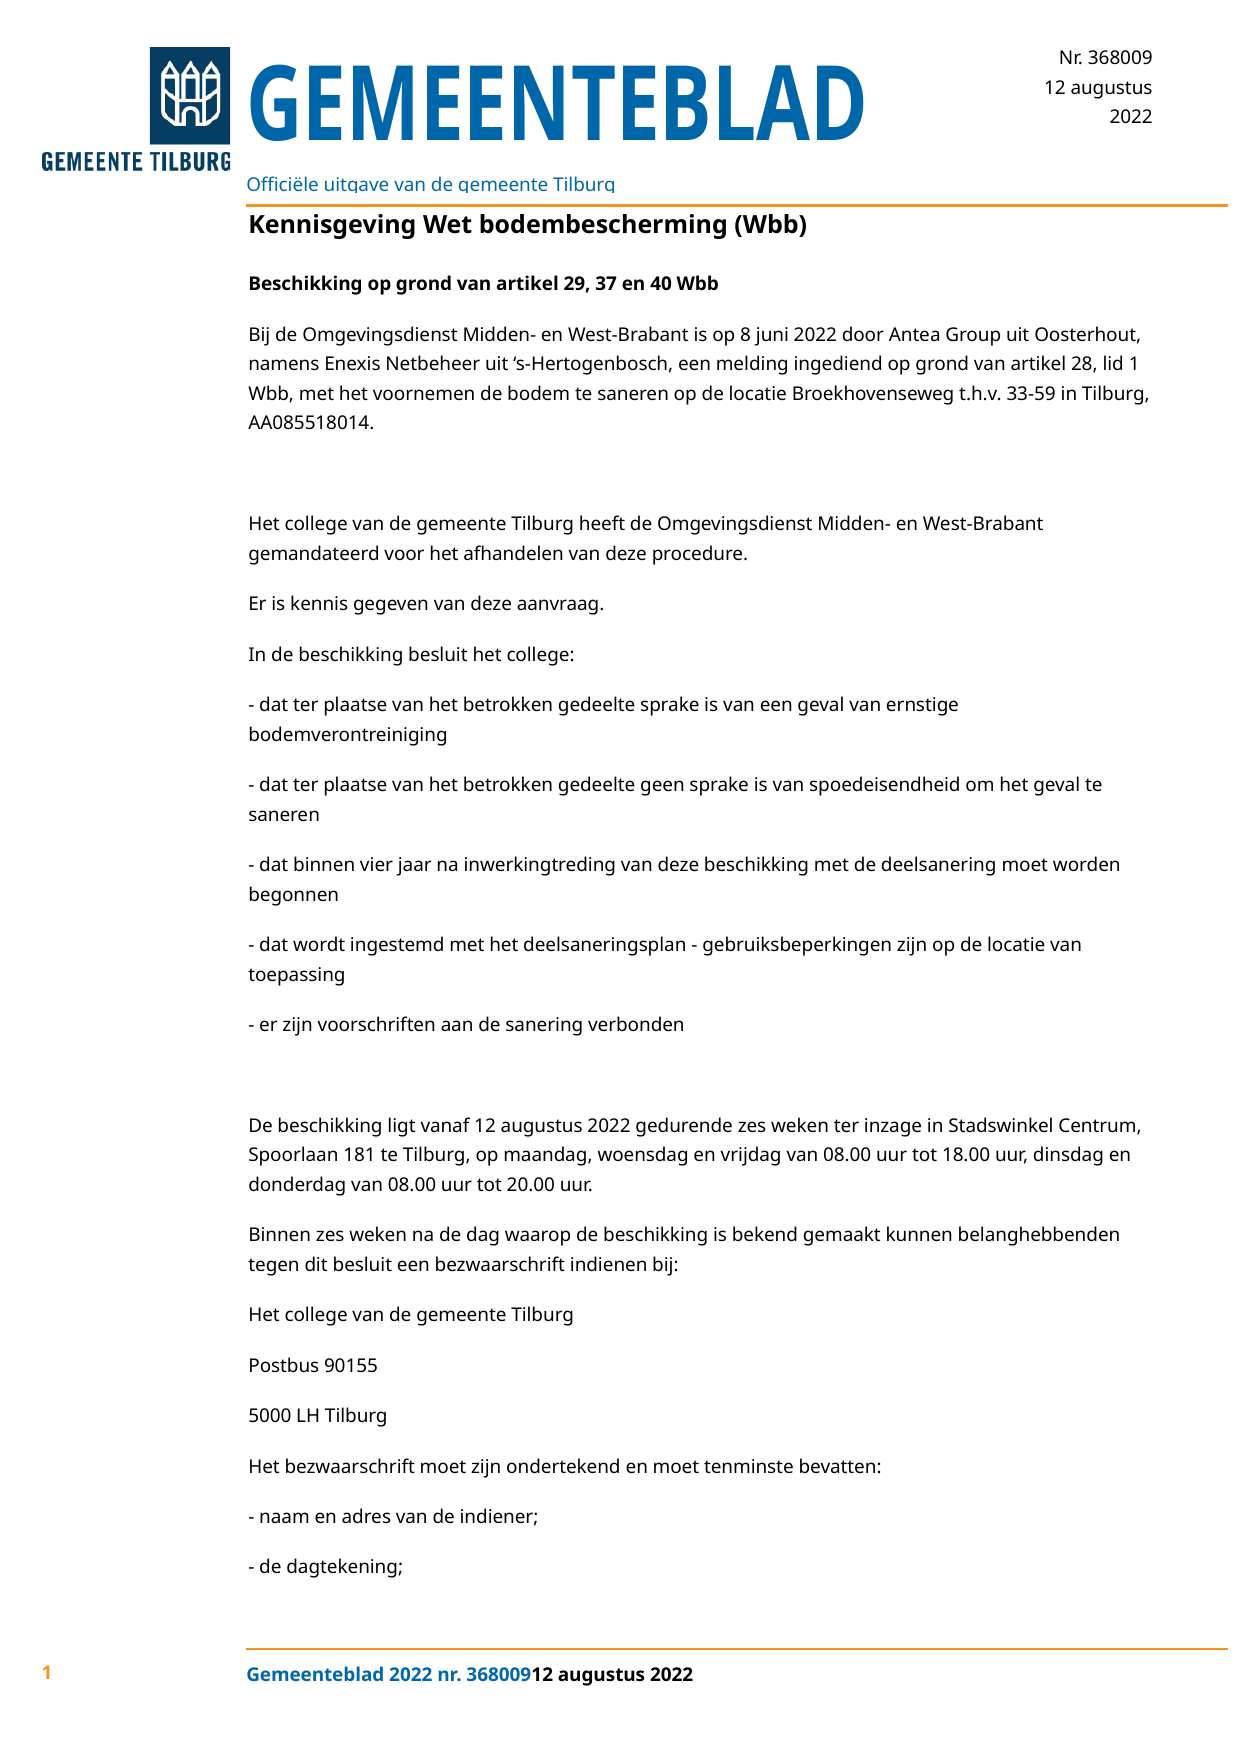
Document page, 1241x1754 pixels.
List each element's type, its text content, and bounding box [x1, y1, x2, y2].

text De beschikking ligt vanaf 12 augustus 2022 gedurende zes weken ter inzage in Stadswinkel Centrum, Spoorlaan 181 te Tilburg, op maandag, woensdag en vrijdag van 08.00 uur tot 18.00 uur, dinsdag en donderdag van 08.00 uur tot 20.00 uur. [248, 1112, 1152, 1197]
text Het college van de gemeente Tilburg heeft de Omgevingsdienst Midden- en West-Brabant gemandateerd voor het afhandelen van deze procedure. [248, 510, 1152, 566]
text - de dagtekening; [248, 1554, 1152, 1579]
text Het bezwaarschrift moet zijn ondertekend en moet tenminste bevatten: [248, 1453, 1152, 1478]
text Het college van de gemeente Tilburg [248, 1302, 1152, 1327]
text 5000 LH Tilburg [248, 1402, 1152, 1428]
text - er zijn voorschriften aan de sanering verbonden [248, 1011, 1152, 1037]
text Bij de Omgevingsdienst Midden- en West-Brabant is op 8 juni 2022 door Antea Group uit Oosterhout, namens Enexis Netbeheer uit ‘s-Hertogenbosch, een melding ingediend op grond van artikel 28, lid 1 Wbb, met het voornemen de bodem te saneren op de locatie Broekhovenseweg t.h.v. 33-59 in Tilburg, AA085518014. [248, 321, 1152, 435]
text - dat wordt ingestemd met het deelsaneringsplan - gebruiksbeperkingen zijn op de locatie van toepassing [248, 931, 1152, 986]
text Binnen zes weken na de dag waarop de beschikking is bekend gemaakt kunnen belanghebbenden tegen dit besluit een bezwaarschrift indienen bij: [248, 1222, 1152, 1277]
text Er is kennis gegeven van deze aanvraag. [248, 590, 1152, 616]
text - naam en adres van de indiener; [248, 1503, 1152, 1529]
text Kennisgeving Wet bodembescherming (Wbb) [248, 207, 1152, 241]
picture [41, 47, 231, 172]
text Beschikking op grond van artikel 29, 37 en 40 Wbb [248, 270, 1152, 296]
text - dat ter plaatse van het betrokken gedeelte sprake is van een geval van ernstige bodemverontreiniging [248, 691, 1152, 746]
text Postbus 90155 [248, 1352, 1152, 1378]
text - dat binnen vier jaar na inwerkingtreding van deze beschikking met de deelsanering moet worden begonnen [248, 851, 1152, 906]
text - dat ter plaatse van het betrokken gedeelte geen sprake is van spoedeisendheid om het geval te saneren [248, 771, 1152, 826]
text In de beschikking besluit het college: [248, 641, 1152, 666]
